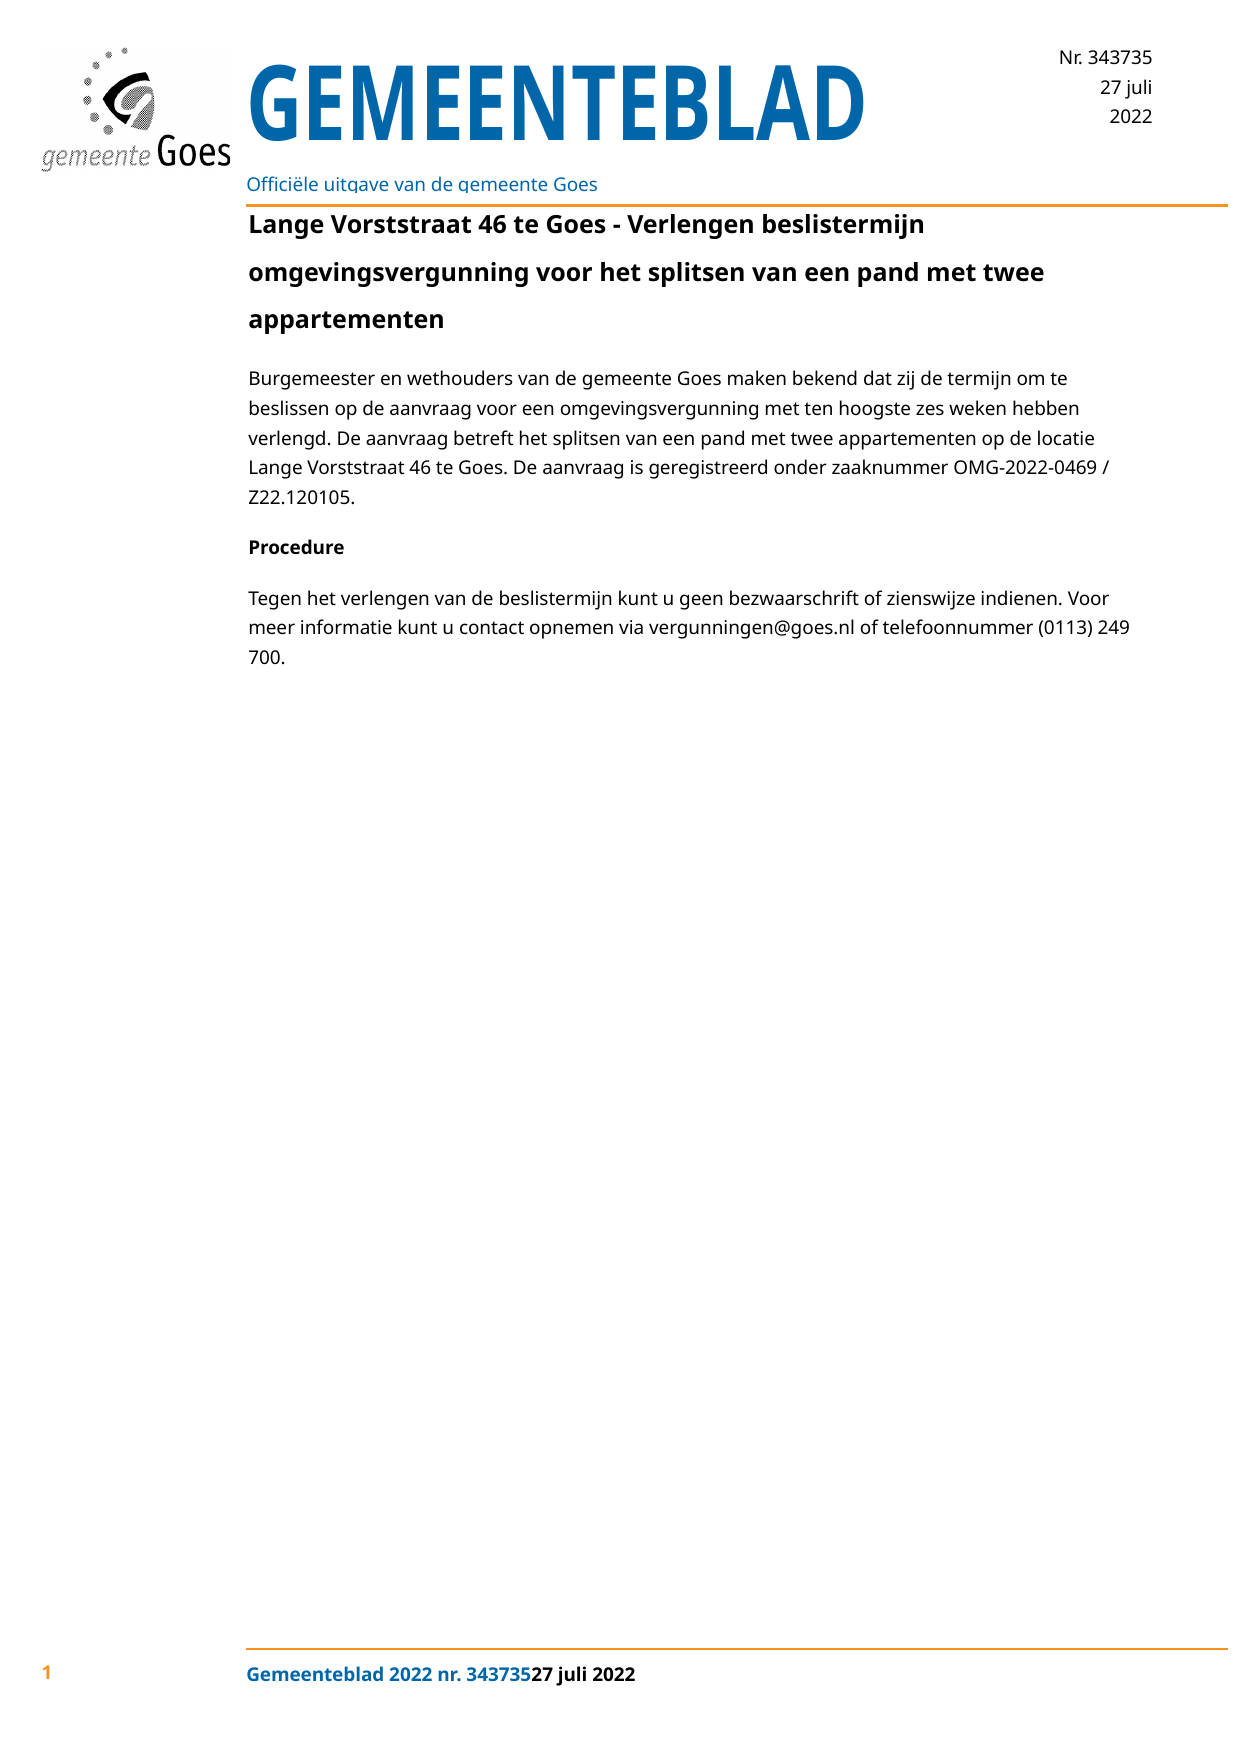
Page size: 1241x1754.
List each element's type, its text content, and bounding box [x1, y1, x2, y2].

text Lange Vorststraat 46 te Goes - Verlengen beslistermijn omgevingsvergunning voor het splitsen van een pand met twee appartementen [248, 207, 1152, 336]
text Burgemeester en wethouders van de gemeente Goes maken bekend dat zij de termijn om te beslissen op de aanvraag voor een omgevingsvergunning met ten hoogste zes weken hebben verlengd. De aanvraag betreft het splitsen van een pand met twee appartementen op de locatie Lange Vorststraat 46 te Goes. De aanvraag is geregistreerd onder zaaknummer OMG-2022-0469 / Z22.120105. [248, 366, 1152, 509]
text Tegen het verlengen van de beslistermijn kunt u geen bezwaarschrift of zienswijze indienen. Voor meer informatie kunt u contact opnemen via vergunningen@goes.nl of telefoonnummer (0113) 249 700. [248, 585, 1152, 669]
text Procedure [248, 534, 1152, 560]
picture [41, 47, 231, 172]
